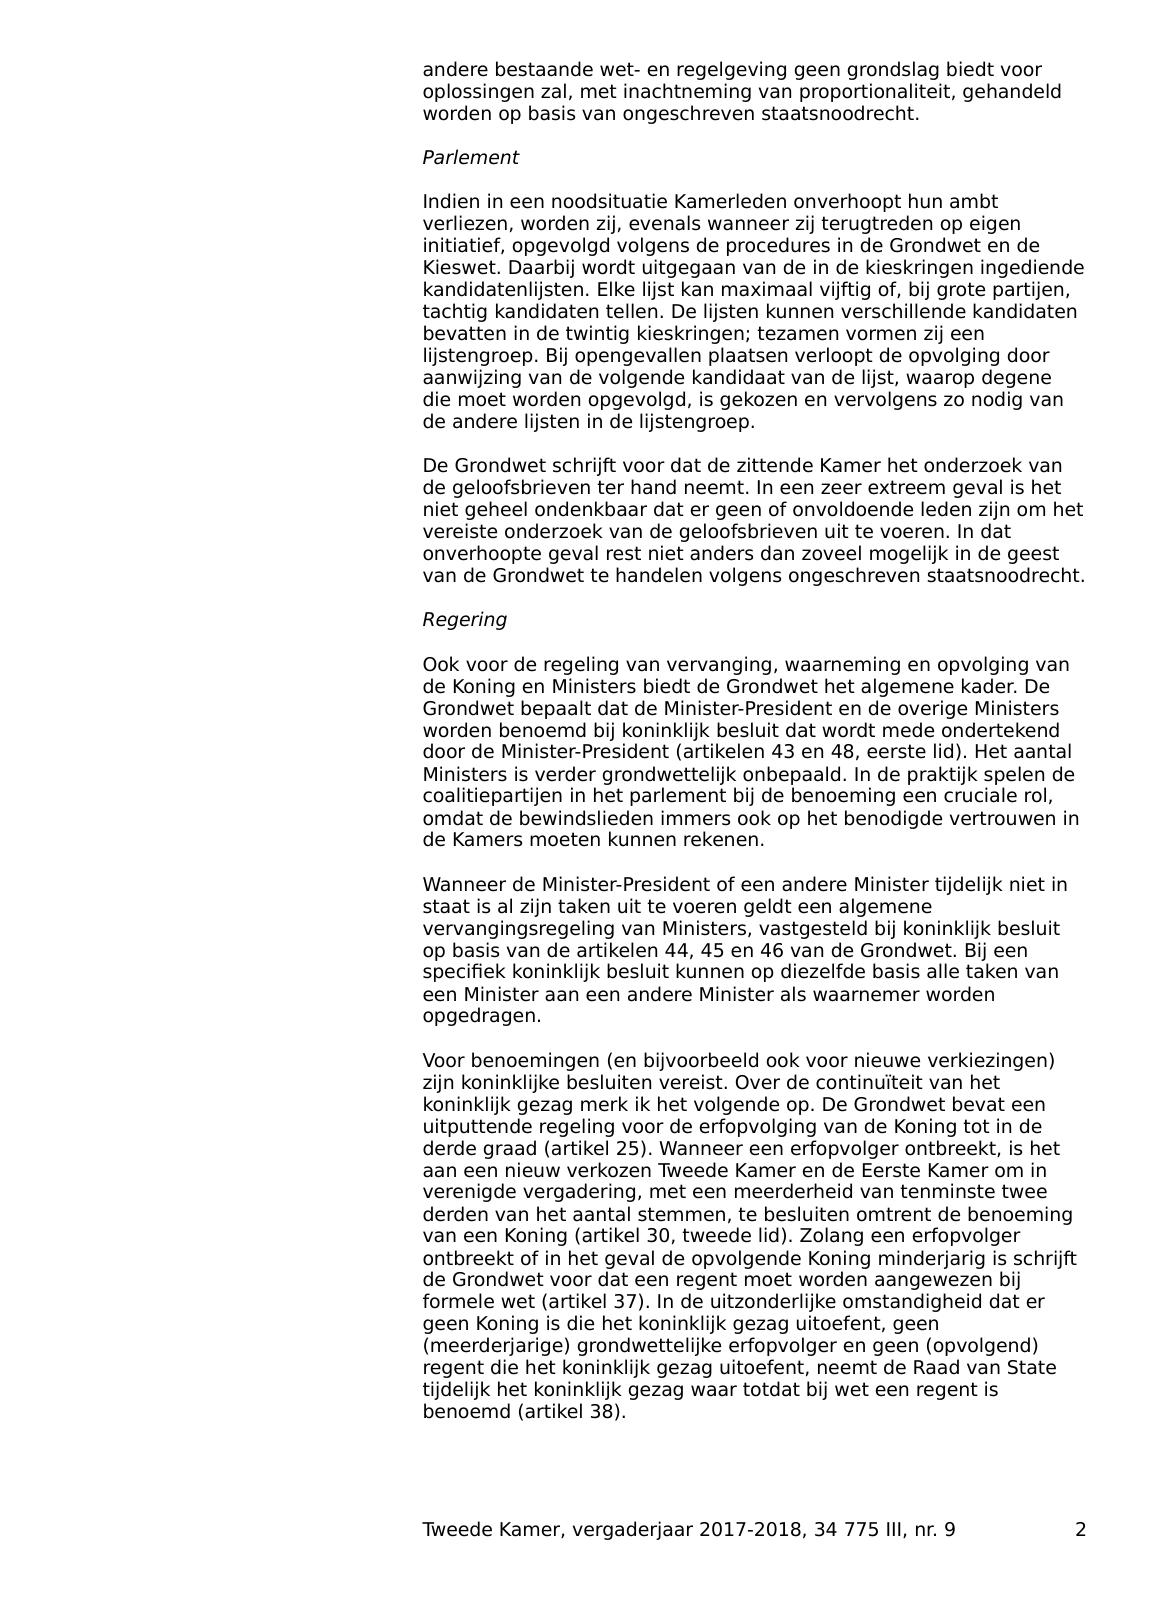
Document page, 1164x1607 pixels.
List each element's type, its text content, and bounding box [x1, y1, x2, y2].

text andere bestaande wet- en regelgeving geen grondslag biedt voor oplossingen zal, met inachtneming van proportionaliteit, gehandeld worden op basis van ongeschreven staatsnoodrecht. [422, 59, 1087, 125]
subtitle Parlement [422, 147, 1087, 169]
text De Grondwet schrijft voor dat de zittende Kamer het onderzoek van de geloofsbrieven ter hand neemt. In een zeer extreem geval is het niet geheel ondenkbaar dat er geen of onvoldoende leden zijn om het vereiste onderzoek van de geloofsbrieven uit te voeren. In dat onverhoopte geval rest niet anders dan zoveel mogelijk in de geest van de Grondwet te handelen volgens ongeschreven staatsnoodrecht. [422, 455, 1087, 587]
text Indien in een noodsituatie Kamerleden onverhoopt hun ambt verliezen, worden zij, evenals wanneer zij terugtreden op eigen initiatief, opgevolgd volgens de procedures in de Grondwet en de Kieswet. Daarbij wordt uitgegaan van de in de kieskringen ingediende kandidatenlijsten. Elke lijst kan maximaal vijftig of, bij grote partijen, tachtig kandidaten tellen. De lijsten kunnen verschillende kandidaten bevatten in de twintig kieskringen; tezamen vormen zij een lijstengroep. Bij opengevallen plaatsen verloopt de opvolging door aanwijzing van de volgende kandidaat van de lijst, waarop degene die moet worden opgevolgd, is gekozen en vervolgens zo nodig van de andere lijsten in de lijstengroep. [422, 191, 1087, 433]
text Wanneer de Minister-President of een andere Minister tijdelijk niet in staat is al zijn taken uit te voeren geldt een algemene vervangingsregeling van Ministers, vastgesteld bij koninklijk besluit op basis van de artikelen 44, 45 en 46 van de Grondwet. Bij een specifiek koninklijk besluit kunnen op diezelfde basis alle taken van een Minister aan een andere Minister als waarnemer worden opgedragen. [422, 873, 1087, 1027]
text Voor benoemingen (en bijvoorbeeld ook voor nieuwe verkiezingen) zijn koninklijke besluiten vereist. Over de continuïteit van het koninklijk gezag merk ik het volgende op. De Grondwet bevat een uitputtende regeling voor de erfopvolging van de Koning tot in de derde graad (artikel 25). Wanneer een erfopvolger ontbreekt, is het aan een nieuw verkozen Tweede Kamer en de Eerste Kamer om in verenigde vergadering, met een meerderheid van tenminste twee derden van het aantal stemmen, te besluiten omtrent de benoeming van een Koning (artikel 30, tweede lid). Zolang een erfopvolger ontbreekt of in het geval de opvolgende Koning minderjarig is schrijft de Grondwet voor dat een regent moet worden aangewezen bij formele wet (artikel 37). In de uitzonderlijke omstandigheid dat er geen Koning is die het koninklijk gezag uitoefent, geen (meerderjarige) grondwettelijke erfopvolger en geen (opvolgend) regent die het koninklijk gezag uitoefent, neemt de Raad van State tijdelijk het koninklijk gezag waar totdat bij wet een regent is benoemd (artikel 38). [422, 1049, 1087, 1423]
subtitle Regering [422, 609, 1087, 631]
text Ook voor de regeling van vervanging, waarneming en opvolging van de Koning en Ministers biedt de Grondwet het algemene kader. De Grondwet bepaalt dat de Minister-President en de overige Ministers worden benoemd bij koninklijk besluit dat wordt mede ondertekend door de Minister-President (artikelen 43 en 48, eerste lid). Het aantal Ministers is verder grondwettelijk onbepaald. In de praktijk spelen de coalitiepartijen in het parlement bij de benoeming een cruciale rol, omdat de bewindslieden immers ook op het benodigde vertrouwen in de Kamers moeten kunnen rekenen. [422, 653, 1087, 851]
